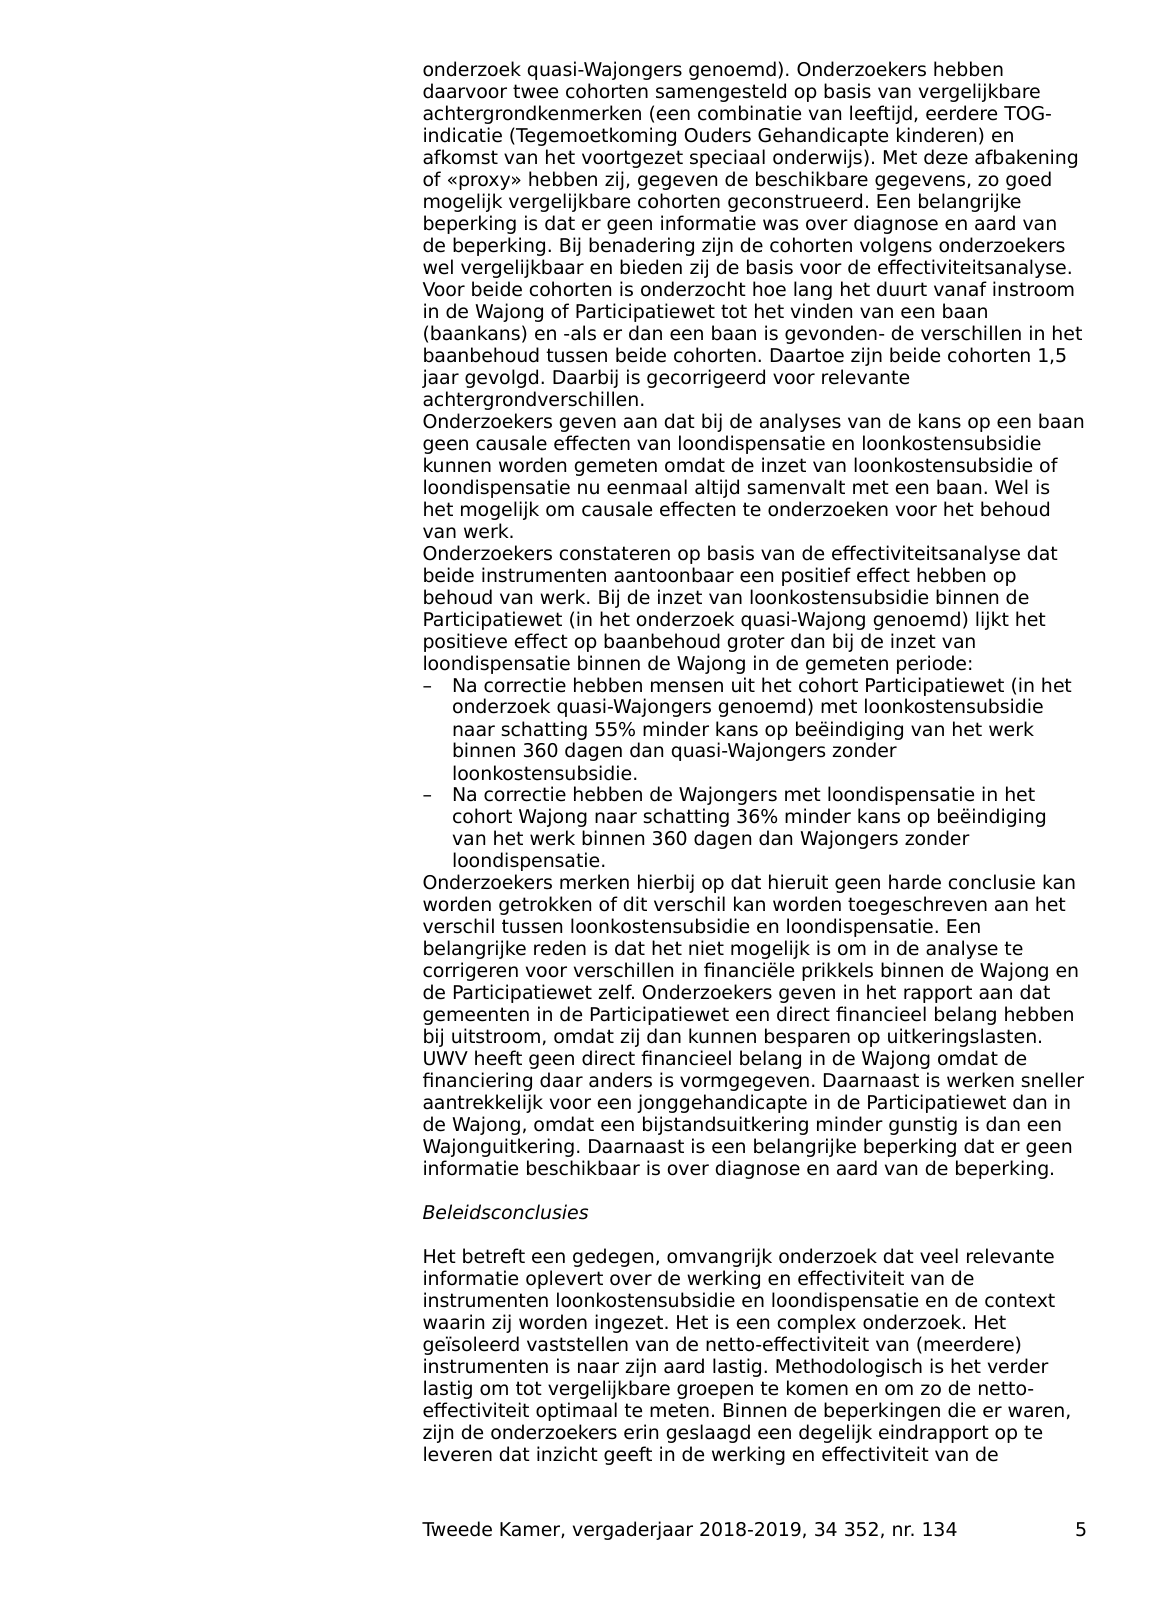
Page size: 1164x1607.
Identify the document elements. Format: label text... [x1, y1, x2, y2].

subtitle Beleidsconclusies [422, 1202, 1087, 1224]
text – Na correctie hebben mensen uit het cohort Participatiewet (in het onderzoek quasi-Wajongers genoemd) met loonkostensubsidie naar schatting 55% minder kans op beëindiging van het werk binnen 360 dagen dan quasi-Wajongers zonder loonkostensubsidie. [422, 674, 1087, 784]
text Onderzoekers merken hierbij op dat hieruit geen harde conclusie kan worden getrokken of dit verschil kan worden toegeschreven aan het verschil tussen loonkostensubsidie en loondispensatie. Een belangrijke reden is dat het niet mogelijk is om in de analyse te corrigeren voor verschillen in financiële prikkels binnen de Wajong en de Participatiewet zelf. Onderzoekers geven in het rapport aan dat gemeenten in de Participatiewet een direct financieel belang hebben bij uitstroom, omdat zij dan kunnen besparen op uitkeringslasten. UWV heeft geen direct financieel belang in de Wajong omdat de financiering daar anders is vormgegeven. Daarnaast is werken sneller aantrekkelijk voor een jonggehandicapte in de Participatiewet dan in de Wajong, omdat een bijstandsuitkering minder gunstig is dan een Wajonguitkering. Daarnaast is een belangrijke beperking dat er geen informatie beschikbaar is over diagnose en aard van de beperking. [422, 872, 1087, 1180]
text Onderzoekers geven aan dat bij de analyses van de kans op een baan geen causale effecten van loondispensatie en loonkostensubsidie kunnen worden gemeten omdat de inzet van loonkostensubsidie of loondispensatie nu eenmaal altijd samenvalt met een baan. Wel is het mogelijk om causale effecten te onderzoeken voor het behoud van werk. [422, 411, 1087, 543]
text onderzoek quasi-Wajongers genoemd). Onderzoekers hebben daarvoor twee cohorten samengesteld op basis van vergelijkbare achtergrondkenmerken (een combinatie van leeftijd, eerdere TOG-indicatie (Tegemoetkoming Ouders Gehandicapte kinderen) en afkomst van het voortgezet speciaal onderwijs). Met deze afbakening of «proxy» hebben zij, gegeven de beschikbare gegevens, zo goed mogelijk vergelijkbare cohorten geconstrueerd. Een belangrijke beperking is dat er geen informatie was over diagnose en aard van de beperking. Bij benadering zijn de cohorten volgens onderzoekers wel vergelijkbaar en bieden zij de basis voor de effectiviteitsanalyse. [422, 59, 1087, 279]
text Onderzoekers constateren op basis van de effectiviteitsanalyse dat beide instrumenten aantoonbaar een positief effect hebben op behoud van werk. Bij de inzet van loonkostensubsidie binnen de Participatiewet (in het onderzoek quasi-Wajong genoemd) lijkt het positieve effect op baanbehoud groter dan bij de inzet van loondispensatie binnen de Wajong in de gemeten periode: [422, 543, 1087, 674]
text – Na correctie hebben de Wajongers met loondispensatie in het cohort Wajong naar schatting 36% minder kans op beëindiging van het werk binnen 360 dagen dan Wajongers zonder loondispensatie. [422, 784, 1087, 872]
text Het betreft een gedegen, omvangrijk onderzoek dat veel relevante informatie oplevert over de werking en effectiviteit van de instrumenten loonkostensubsidie en loondispensatie en de context waarin zij worden ingezet. Het is een complex onderzoek. Het geïsoleerd vaststellen van de netto-effectiviteit van (meerdere) instrumenten is naar zijn aard lastig. Methodologisch is het verder lastig om tot vergelijkbare groepen te komen en om zo de netto-effectiviteit optimaal te meten. Binnen de beperkingen die er waren, zijn de onderzoekers erin geslaagd een degelijk eindrapport op te leveren dat inzicht geeft in de werking en effectiviteit van de [422, 1246, 1087, 1466]
text Voor beide cohorten is onderzocht hoe lang het duurt vanaf instroom in de Wajong of Participatiewet tot het vinden van een baan (baankans) en -als er dan een baan is gevonden- de verschillen in het baanbehoud tussen beide cohorten. Daartoe zijn beide cohorten 1,5 jaar gevolgd. Daarbij is gecorrigeerd voor relevante achtergrondverschillen. [422, 279, 1087, 411]
